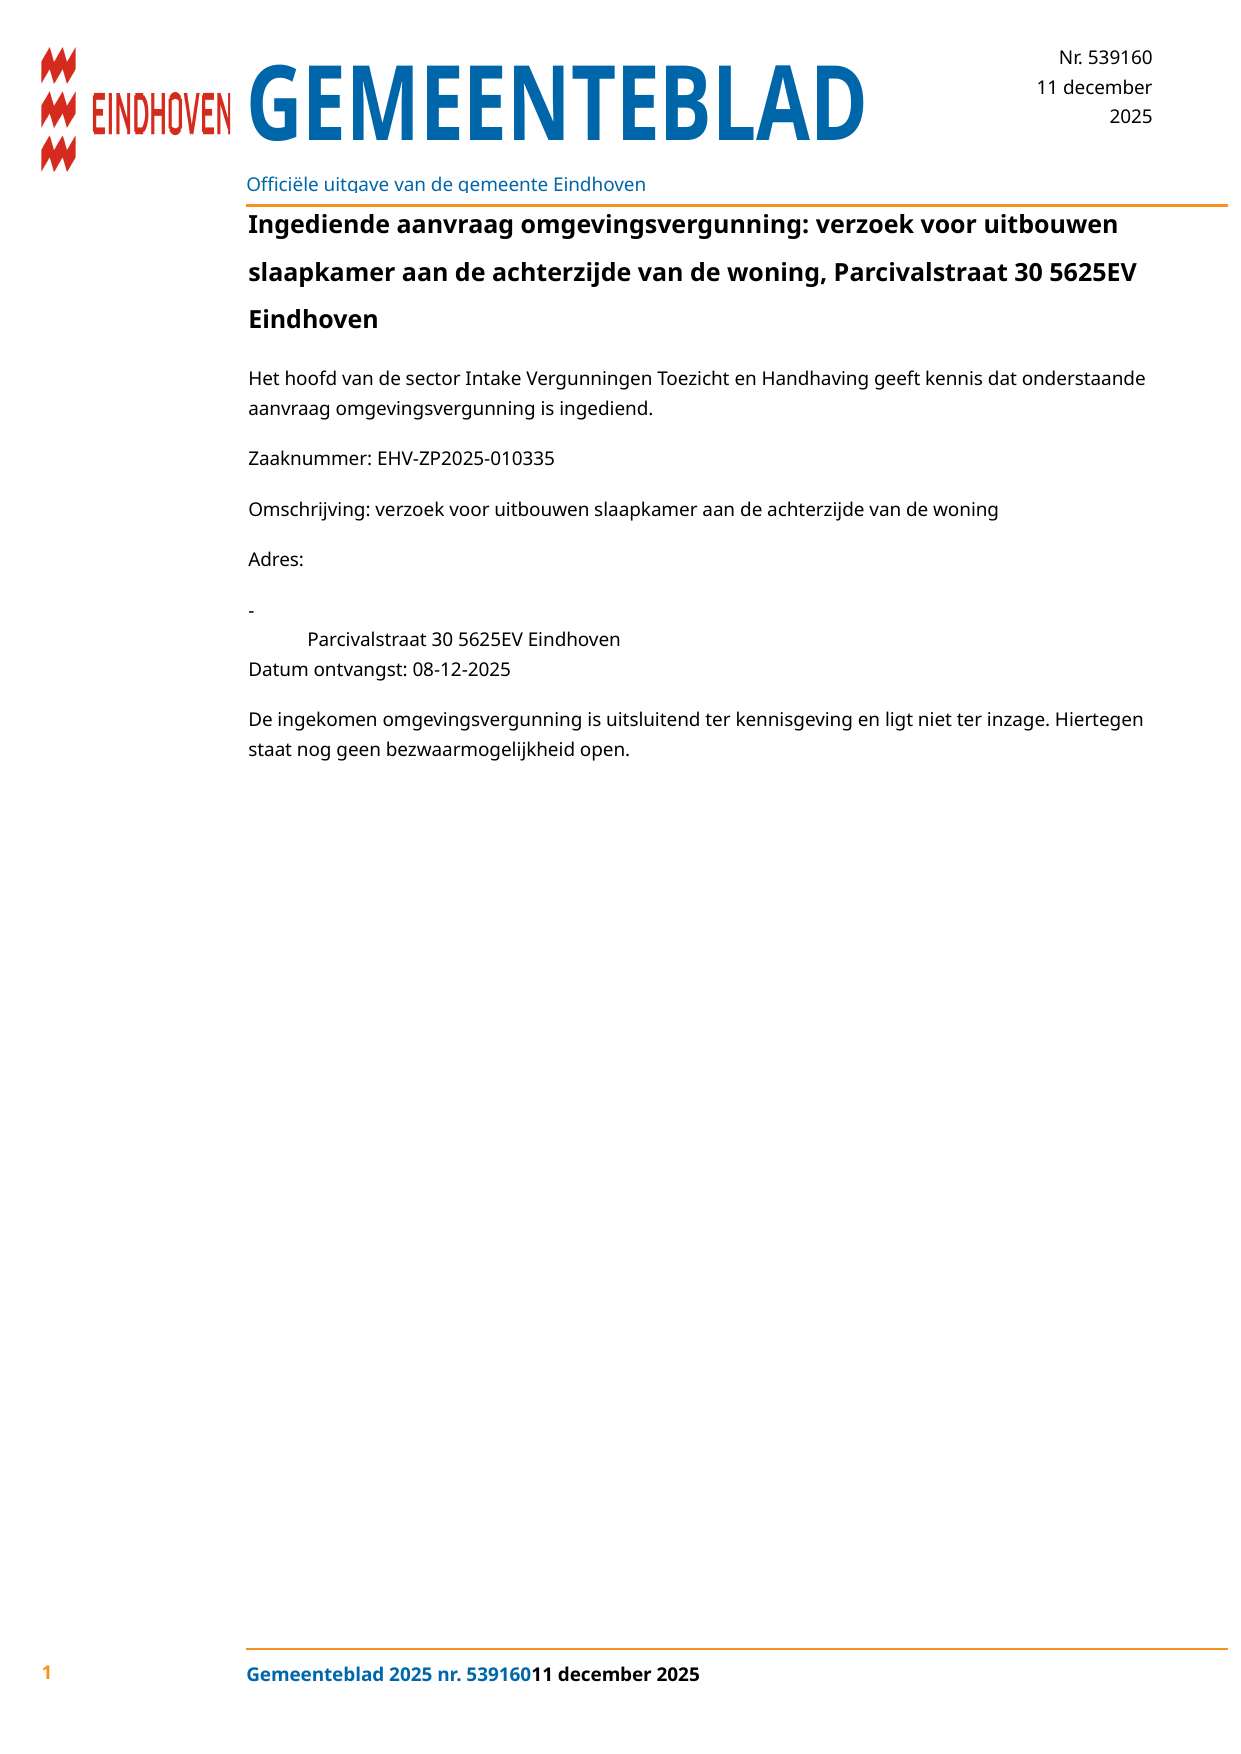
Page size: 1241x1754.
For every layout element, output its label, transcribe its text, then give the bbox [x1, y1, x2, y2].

picture [41, 47, 231, 172]
text Datum ontvangst: 08-12-2025 [248, 656, 1152, 682]
text Adres: [248, 546, 1152, 572]
list Parcivalstraat 30 5625EV Eindhoven [248, 626, 1152, 652]
text De ingekomen omgevingsvergunning is uitsluitend ter kennisgeving en ligt niet ter inzage. Hiertegen staat nog geen bezwaarmogelijkheid open. [248, 706, 1152, 762]
text Omschrijving: verzoek voor uitbouwen slaapkamer aan de achterzijde van de woning [248, 496, 1152, 522]
text Zaaknummer: EHV-ZP2025-010335 [248, 446, 1152, 471]
text Het hoofd van de sector Intake Vergunningen Toezicht en Handhaving geeft kennis dat onderstaande aanvraag omgevingsvergunning is ingediend. [248, 366, 1152, 421]
text Ingediende aanvraag omgevingsvergunning: verzoek voor uitbouwen slaapkamer aan de achterzijde van de woning, Parcivalstraat 30 5625EV Eindhoven [248, 207, 1152, 336]
